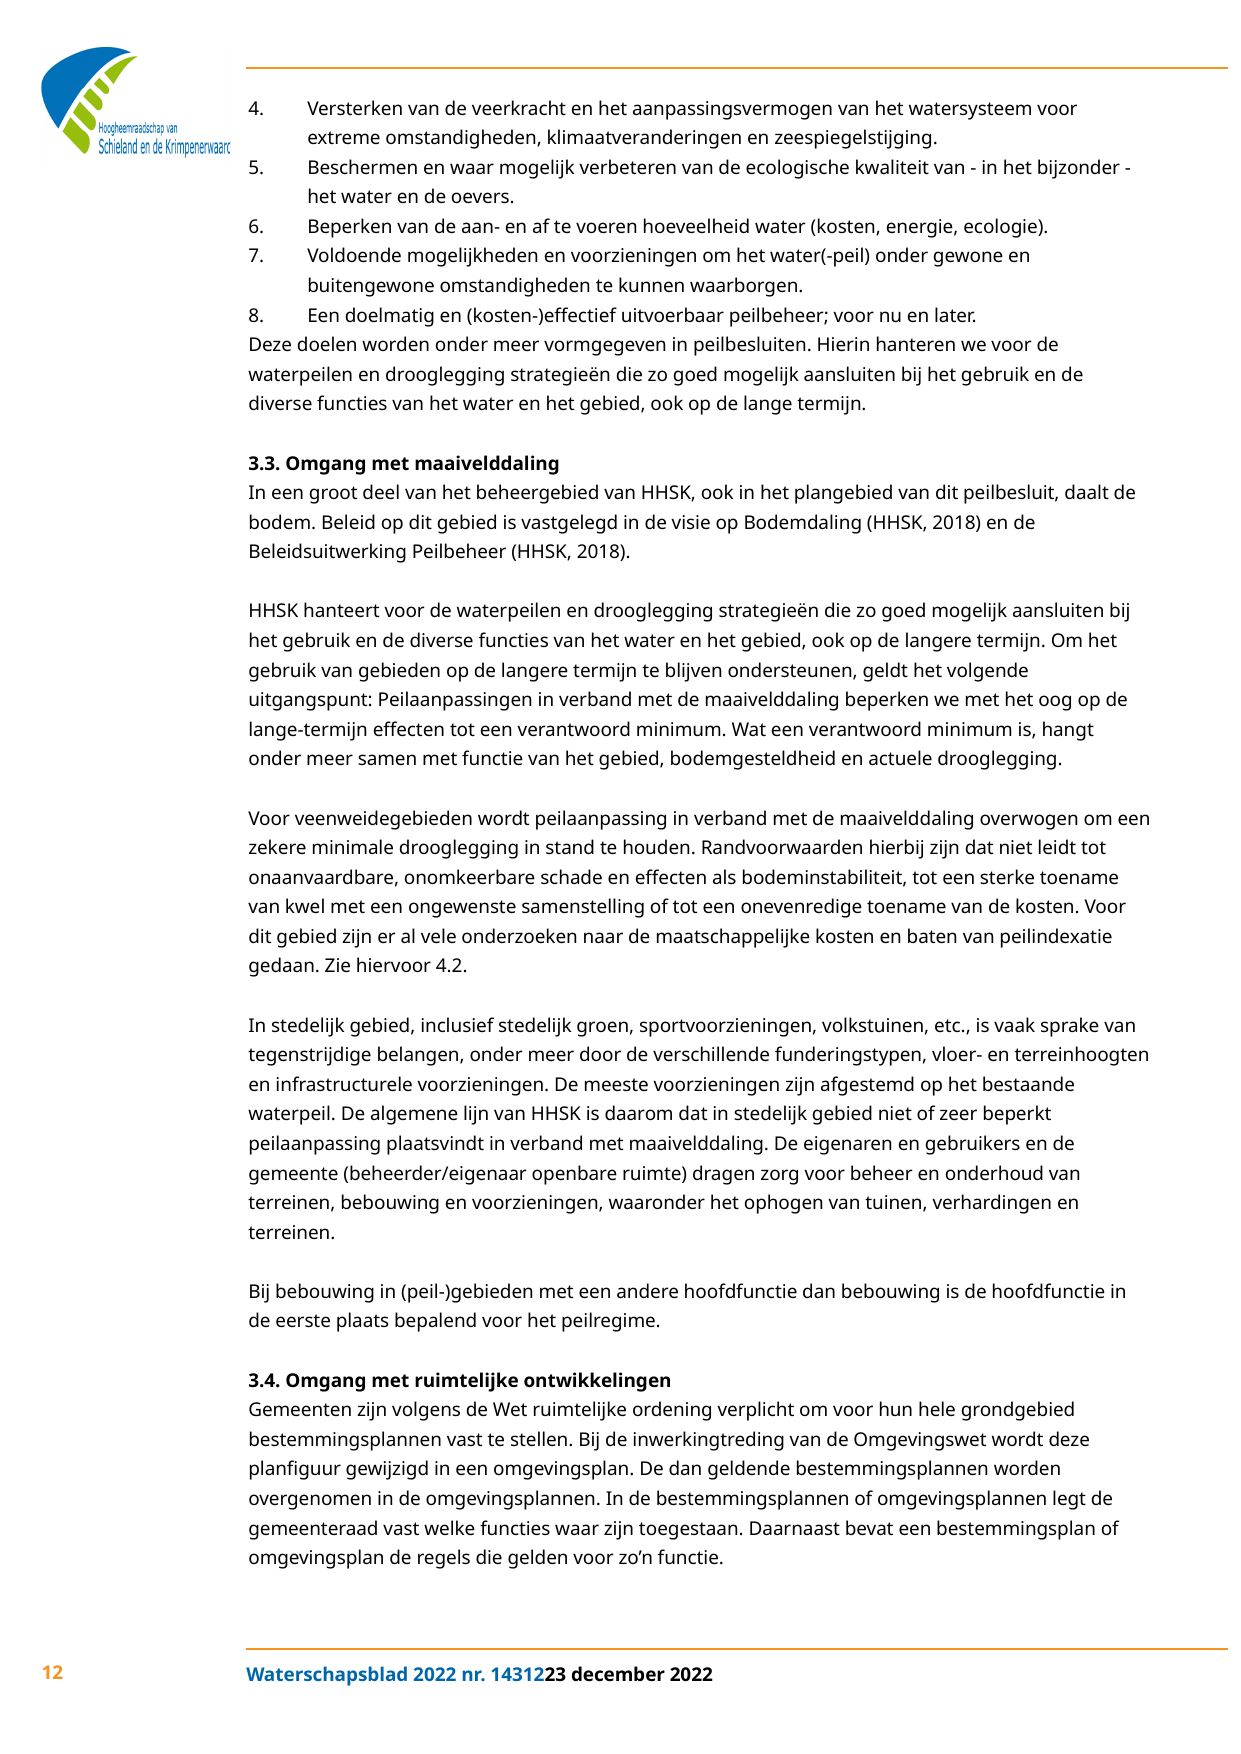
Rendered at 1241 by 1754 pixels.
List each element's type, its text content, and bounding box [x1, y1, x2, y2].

text 3.4. Omgang met ruimtelijke ontwikkelingen [248, 1367, 1152, 1393]
list Een doelmatig en (kosten-)effectief uitvoerbaar peilbeheer; voor nu en later. [248, 302, 1152, 328]
picture [41, 47, 231, 172]
text 3.3. Omgang met maaivelddaling [248, 450, 1152, 476]
list Beperken van de aan- en af te voeren hoeveelheid water (kosten, energie, ecologie). [248, 213, 1152, 239]
text In een groot deel van het beheergebied van HHSK, ook in het plangebied van dit peilbesluit, daalt de bodem. Beleid op dit gebied is vastgelegd in de visie op Bodemdaling (HHSK, 2018) en de Beleidsuitwerking Peilbeheer (HHSK, 2018). [248, 479, 1152, 564]
text In stedelijk gebied, inclusief stedelijk groen, sportvoorzieningen, volkstuinen, etc., is vaak sprake van tegenstrijdige belangen, onder meer door de verschillende funderingstypen, vloer- en terreinhoogten en infrastructurele voorzieningen. De meeste voorzieningen zijn afgestemd op het bestaande waterpeil. De algemene lijn van HHSK is daarom dat in stedelijk gebied niet of zeer beperkt peilaanpassing plaatsvindt in verband met maaivelddaling. De eigenaren en gebruikers en de gemeente (beheerder/eigenaar openbare ruimte) dragen zorg voor beheer en onderhoud van terreinen, bebouwing en voorzieningen, waaronder het ophogen van tuinen, verhardingen en terreinen. [248, 1012, 1152, 1245]
text Bij bebouwing in (peil-)gebieden met een andere hoofdfunctie dan bebouwing is de hoofdfunctie in de eerste plaats bepalend voor het peilregime. [248, 1278, 1152, 1333]
text Deze doelen worden onder meer vormgegeven in peilbesluiten. Hierin hanteren we voor de waterpeilen en drooglegging strategieën die zo goed mogelijk aansluiten bij het gebruik en de diverse functies van het water en het gebied, ook op de lange termijn. [248, 331, 1152, 416]
text Voor veenweidegebieden wordt peilaanpassing in verband met de maaivelddaling overwogen om een zekere minimale drooglegging in stand te houden. Randvoorwaarden hierbij zijn dat niet leidt tot onaanvaardbare, onomkeerbare schade en effecten als bodeminstabiliteit, tot een sterke toename van kwel met een ongewenste samenstelling of tot een onevenredige toename van de kosten. Voor dit gebied zijn er al vele onderzoeken naar de maatschappelijke kosten en baten van peilindexatie gedaan. Zie hiervoor 4.2. [248, 805, 1152, 978]
list Versterken van de veerkracht en het aanpassingsvermogen van het watersysteem voor extreme omstandigheden, klimaatveranderingen en zeespiegelstijging. [248, 95, 1152, 150]
list Voldoende mogelijkheden en voorzieningen om het water(-peil) onder gewone en buitengewone omstandigheden te kunnen waarborgen. [248, 243, 1152, 298]
list Beschermen en waar mogelijk verbeteren van de ecologische kwaliteit van - in het bijzonder - het water en de oevers. [248, 154, 1152, 209]
text Gemeenten zijn volgens de Wet ruimtelijke ordening verplicht om voor hun hele grondgebied bestemmingsplannen vast te stellen. Bij de inwerkingtreding van de Omgevingswet wordt deze planfiguur gewijzigd in een omgevingsplan. De dan geldende bestemmingsplannen worden overgenomen in de omgevingsplannen. In de bestemmingsplannen of omgevingsplannen legt de gemeenteraad vast welke functies waar zijn toegestaan. Daarnaast bevat een bestemmingsplan of omgevingsplan de regels die gelden voor zo’n functie. [248, 1396, 1152, 1570]
text HHSK hanteert voor de waterpeilen en drooglegging strategieën die zo goed mogelijk aansluiten bij het gebruik en de diverse functies van het water en het gebied, ook op de langere termijn. Om het gebruik van gebieden op de langere termijn te blijven ondersteunen, geldt het volgende uitgangspunt: Peilaanpassingen in verband met de maaivelddaling beperken we met het oog op de lange-termijn effecten tot een verantwoord minimum. Wat een verantwoord minimum is, hangt onder meer samen met functie van het gebied, bodemgesteldheid en actuele drooglegging. [248, 598, 1152, 771]
